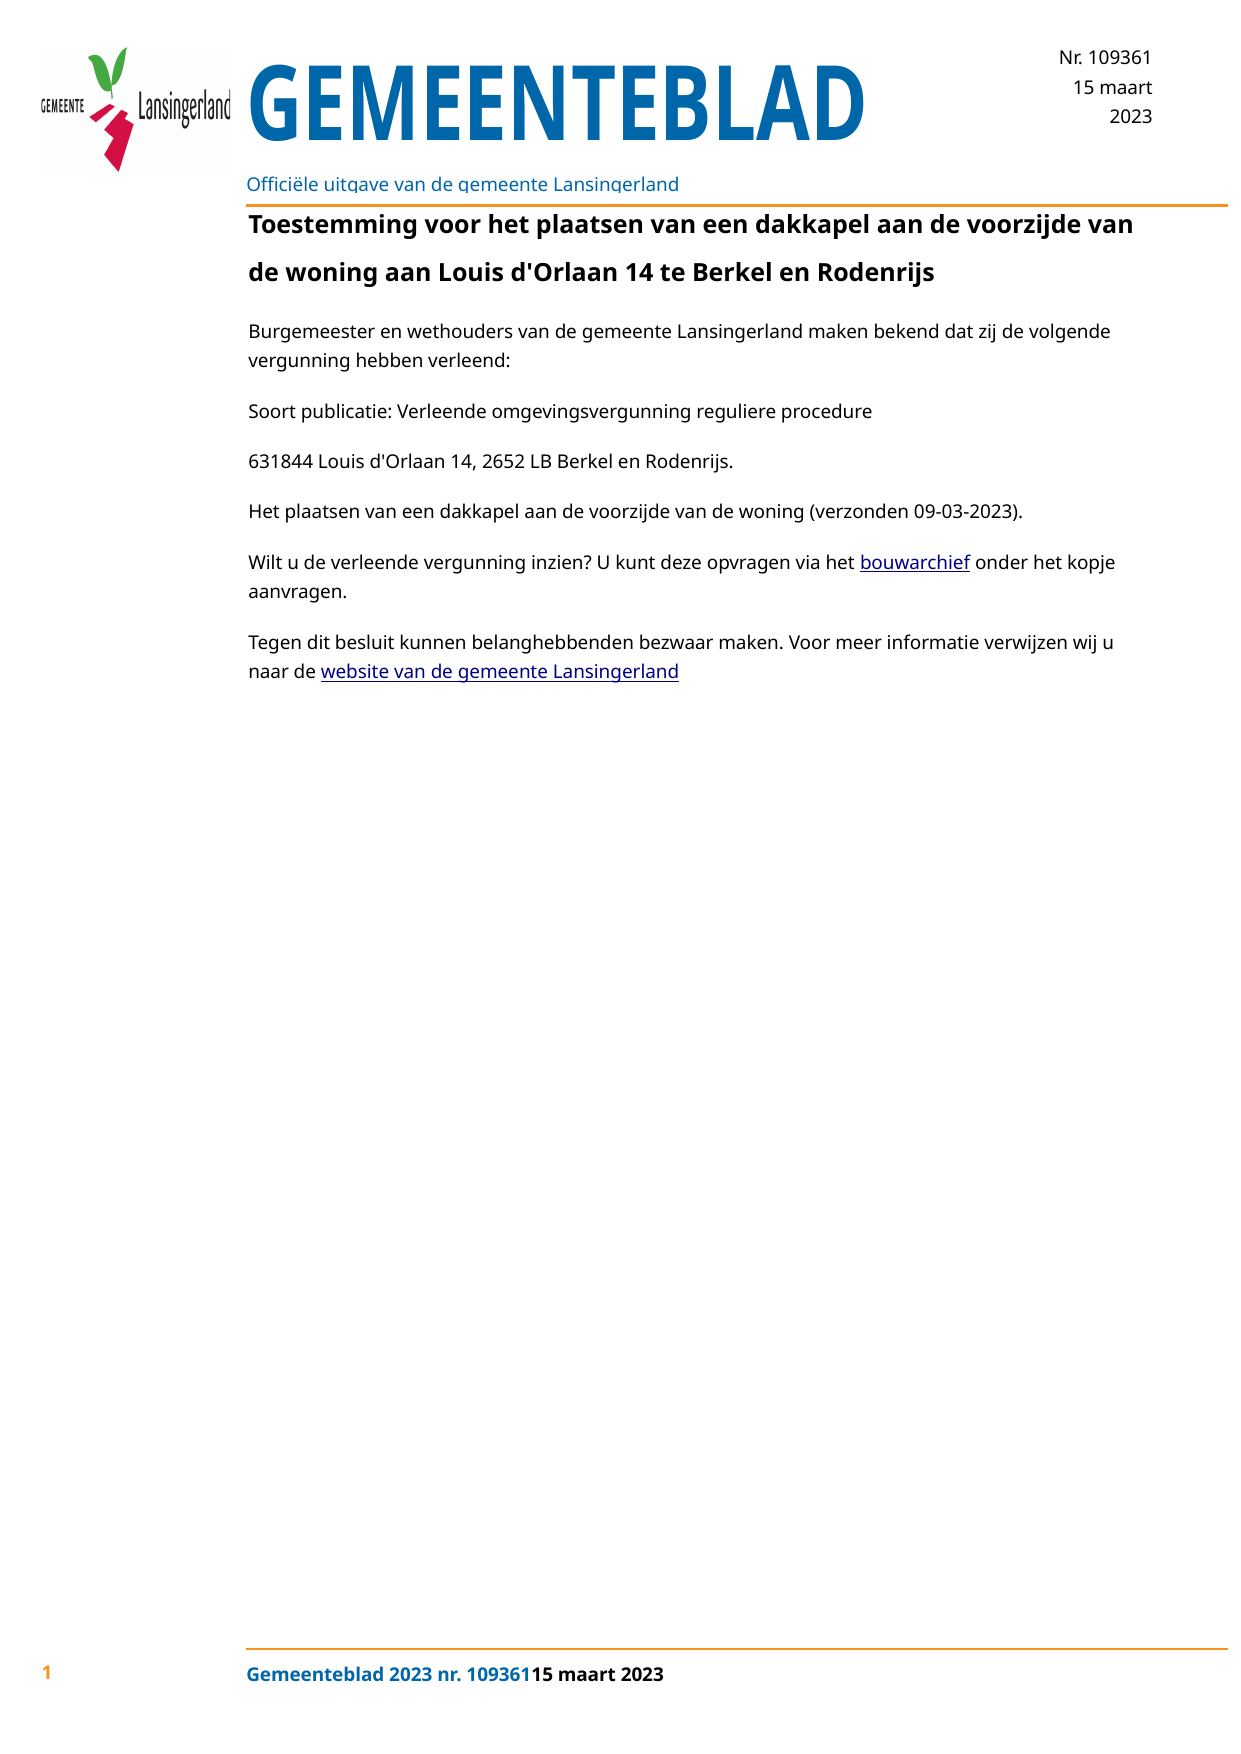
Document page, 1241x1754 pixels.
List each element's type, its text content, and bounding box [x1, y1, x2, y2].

text Het plaatsen van een dakkapel aan de voorzijde van de woning (verzonden 09-03-2023). [248, 499, 1152, 524]
text Soort publicatie: Verleende omgevingsvergunning reguliere procedure [248, 398, 1152, 424]
text Burgemeester en wethouders van de gemeente Lansingerland maken bekend dat zij de volgende vergunning hebben verleend: [248, 318, 1152, 373]
text 631844 Louis d'Orlaan 14, 2652 LB Berkel en Rodenrijs. [248, 448, 1152, 474]
text Toestemming voor het plaatsen van een dakkapel aan de voorzijde van de woning aan Louis d'Orlaan 14 te Berkel en Rodenrijs [248, 207, 1152, 288]
picture [41, 47, 231, 172]
text Wilt u de verleende vergunning inzien? U kunt deze opvragen via het bouwarchief onder het kopje aanvragen. [248, 549, 1152, 604]
text Tegen dit besluit kunnen belanghebbenden bezwaar maken. Voor meer informatie verwijzen wij u naar de website van de gemeente Lansingerland [248, 629, 1152, 684]
